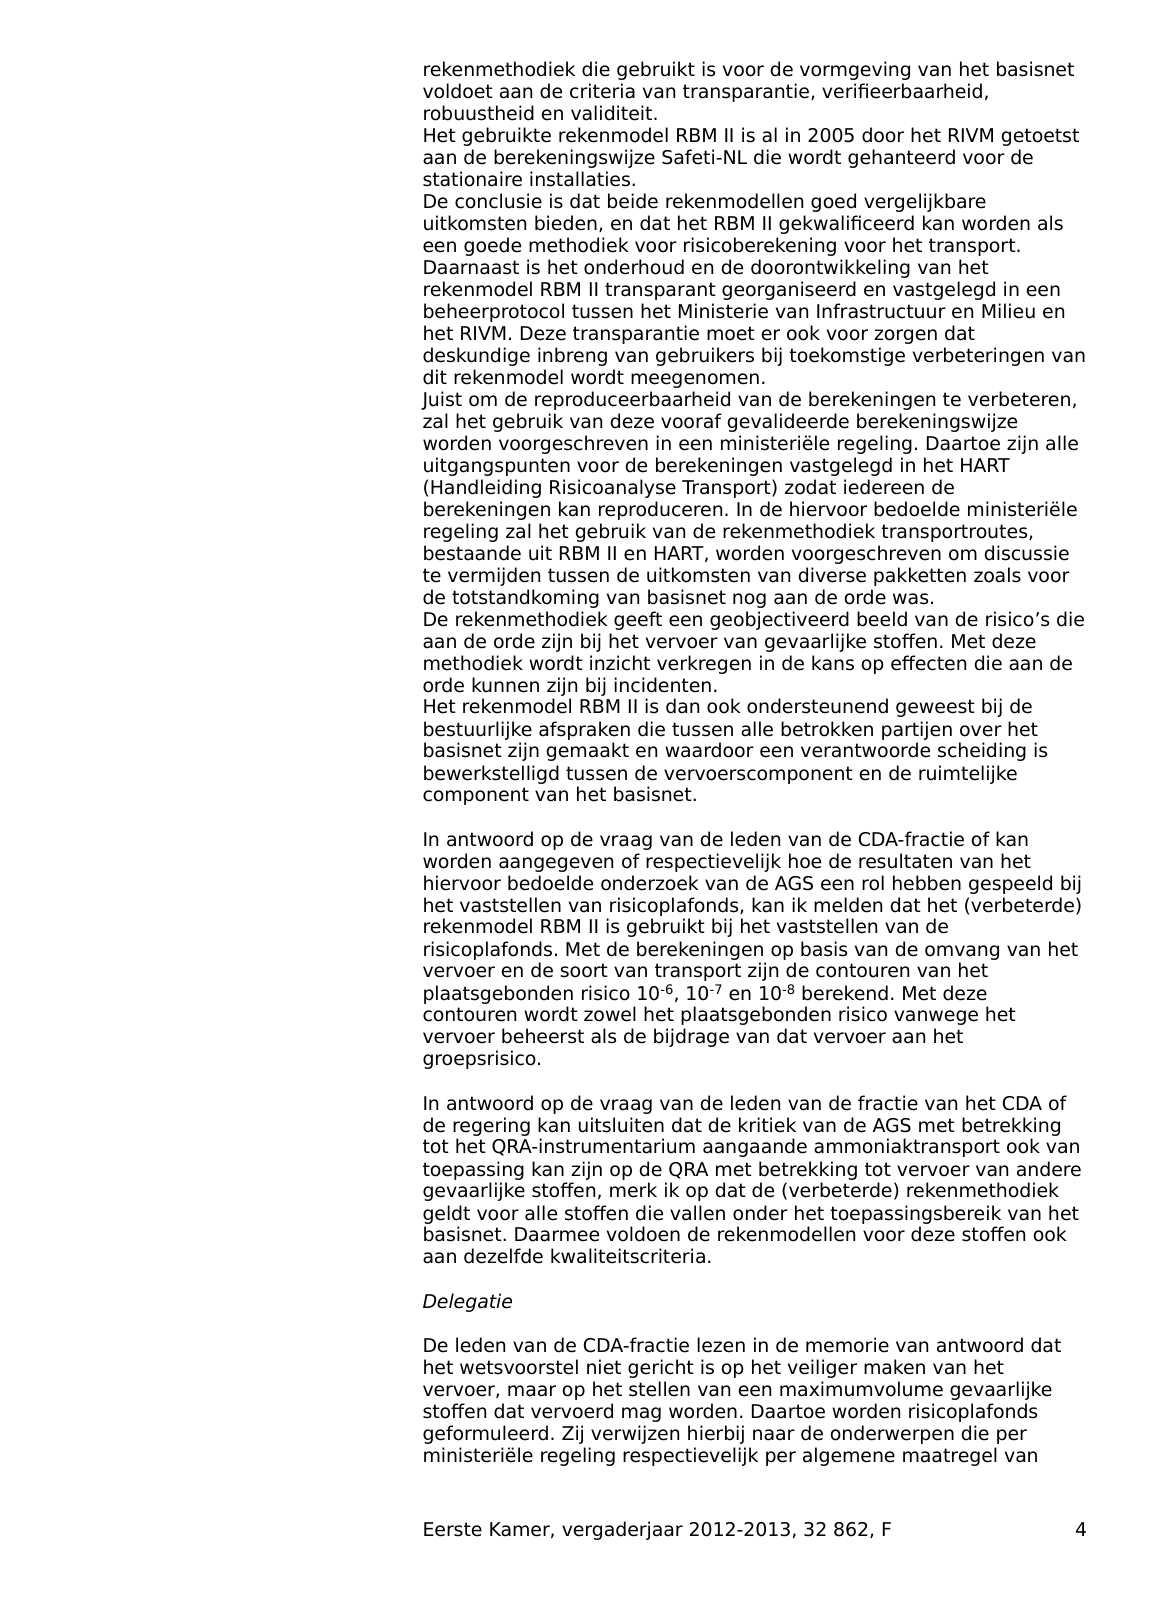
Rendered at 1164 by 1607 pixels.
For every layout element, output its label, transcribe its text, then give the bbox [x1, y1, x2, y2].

subtitle Delegatie [422, 1291, 1087, 1312]
text De conclusie is dat beide rekenmodellen goed vergelijkbare uitkomsten bieden, en dat het RBM II gekwalificeerd kan worden als een goede methodiek voor risicoberekening voor het transport. Daarnaast is het onderhoud en de doorontwikkeling van het rekenmodel RBM II transparant georganiseerd en vastgelegd in een beheerprotocol tussen het Ministerie van Infrastructuur en Milieu en het RIVM. Deze transparantie moet er ook voor zorgen dat deskundige inbreng van gebruikers bij toekomstige verbeteringen van dit rekenmodel wordt meegenomen. [422, 191, 1087, 389]
text Juist om de reproduceerbaarheid van de berekeningen te verbeteren, zal het gebruik van deze vooraf gevalideerde berekeningswijze worden voorgeschreven in een ministeriële regeling. Daartoe zijn alle uitgangspunten voor de berekeningen vastgelegd in het HART (Handleiding Risicoanalyse Transport) zodat iedereen de berekeningen kan reproduceren. In de hiervoor bedoelde ministeriële regeling zal het gebruik van de rekenmethodiek transportroutes, bestaande uit RBM II en HART, worden voorgeschreven om discussie te vermijden tussen de uitkomsten van diverse pakketten zoals voor de totstandkoming van basisnet nog aan de orde was. [422, 389, 1087, 608]
text De rekenmethodiek geeft een geobjectiveerd beeld van de risico’s die aan de orde zijn bij het vervoer van gevaarlijke stoffen. Met deze methodiek wordt inzicht verkregen in de kans op effecten die aan de orde kunnen zijn bij incidenten. [422, 608, 1087, 696]
text Het rekenmodel RBM II is dan ook ondersteunend geweest bij de bestuurlijke afspraken die tussen alle betrokken partijen over het basisnet zijn gemaakt en waardoor een verantwoorde scheiding is bewerkstelligd tussen de vervoerscomponent en de ruimtelijke component van het basisnet. [422, 696, 1087, 806]
text De leden van de CDA-fractie lezen in de memorie van antwoord dat het wetsvoorstel niet gericht is op het veiliger maken van het vervoer, maar op het stellen van een maximumvolume gevaarlijke stoffen dat vervoerd mag worden. Daartoe worden risicoplafonds geformuleerd. Zij verwijzen hierbij naar de onderwerpen die per ministeriële regeling respectievelijk per algemene maatregel van [422, 1335, 1087, 1467]
text In antwoord op de vraag van de leden van de CDA-fractie of kan worden aangegeven of respectievelijk hoe de resultaten van het hiervoor bedoelde onderzoek van de AGS een rol hebben gespeeld bij het vaststellen van risicoplafonds, kan ik melden dat het (verbeterde) rekenmodel RBM II is gebruikt bij het vaststellen van de risicoplafonds. Met de berekeningen op basis van de omvang van het vervoer en de soort van transport zijn de contouren van het plaatsgebonden risico 10-6, 10-7 en 10-8 berekend. Met deze contouren wordt zowel het plaatsgebonden risico vanwege het vervoer beheerst als de bijdrage van dat vervoer aan het groepsrisico. [422, 828, 1087, 1070]
text rekenmethodiek die gebruikt is voor de vormgeving van het basisnet voldoet aan de criteria van transparantie, verifieerbaarheid, robuustheid en validiteit. [422, 59, 1087, 125]
text In antwoord op de vraag van de leden van de fractie van het CDA of de regering kan uitsluiten dat de kritiek van de AGS met betrekking tot het QRA-instrumentarium aangaande ammoniaktransport ook van toepassing kan zijn op de QRA met betrekking tot vervoer van andere gevaarlijke stoffen, merk ik op dat de (verbeterde) rekenmethodiek geldt voor alle stoffen die vallen onder het toepassingsbereik van het basisnet. Daarmee voldoen de rekenmodellen voor deze stoffen ook aan dezelfde kwaliteitscriteria. [422, 1092, 1087, 1268]
text Het gebruikte rekenmodel RBM II is al in 2005 door het RIVM getoetst aan de berekeningswijze Safeti-NL die wordt gehanteerd voor de stationaire installaties. [422, 125, 1087, 191]
